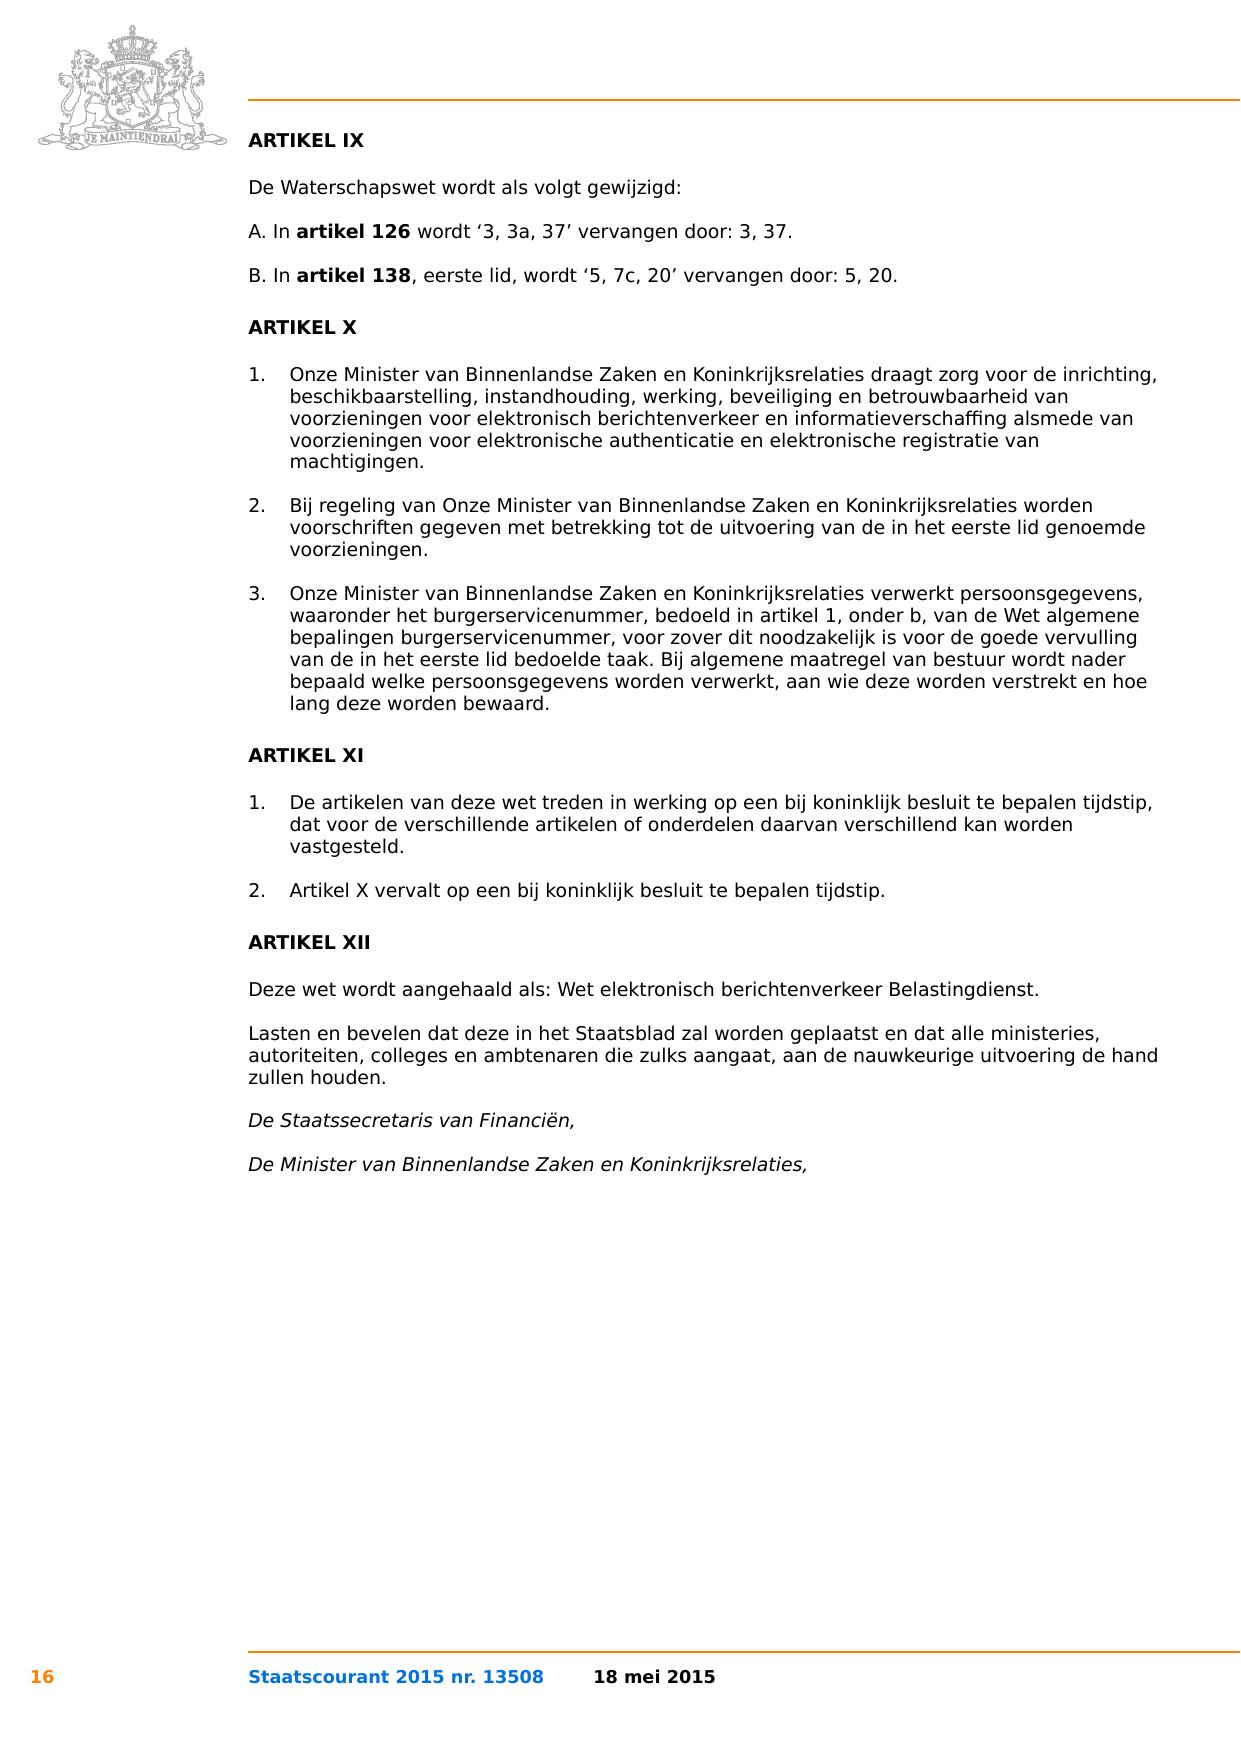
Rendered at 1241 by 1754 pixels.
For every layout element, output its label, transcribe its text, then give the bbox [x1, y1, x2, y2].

text 2. Bij regeling van Onze Minister van Binnenlandse Zaken en Koninkrijksrelaties worden voorschriften gegeven met betrekking tot de uitvoering van de in het eerste lid genoemde voorzieningen. [248, 495, 1163, 561]
text De Staatssecretaris van Financiën, [248, 1110, 1163, 1132]
picture [38, 25, 227, 150]
text Deze wet wordt aangehaald als: Wet elektronisch berichtenverkeer Belastingdienst. [248, 979, 1163, 1001]
text De Waterschapswet wordt als volgt gewijzigd: [248, 177, 1163, 199]
text A. In artikel 126 wordt ‘3, 3a, 37’ vervangen door: 3, 37. [248, 221, 1163, 243]
text 3. Onze Minister van Binnenlandse Zaken en Koninkrijksrelaties verwerkt persoonsgegevens, waaronder het burgerservicenummer, bedoeld in artikel 1, onder b, van de Wet algemene bepalingen burgerservicenummer, voor zover dit noodzakelijk is voor de goede vervulling van de in het eerste lid bedoelde taak. Bij algemene maatregel van bestuur wordt nader bepaald welke persoonsgegevens worden verwerkt, aan wie deze worden verstrekt en hoe lang deze worden bewaard. [248, 583, 1163, 715]
subtitle ARTIKEL XI [248, 745, 1163, 767]
text B. In artikel 138, eerste lid, wordt ‘5, 7c, 20’ vervangen door: 5, 20. [248, 264, 1163, 287]
text 1. De artikelen van deze wet treden in werking op een bij koninklijk besluit te bepalen tijdstip, dat voor de verschillende artikelen of onderdelen daarvan verschillend kan worden vastgesteld. [248, 792, 1163, 858]
subtitle ARTIKEL XII [248, 932, 1163, 954]
text 2. Artikel X vervalt op een bij koninklijk besluit te bepalen tijdstip. [248, 880, 1163, 902]
subtitle ARTIKEL IX [248, 130, 1163, 152]
subtitle ARTIKEL X [248, 317, 1163, 338]
text De Minister van Binnenlandse Zaken en Koninkrijksrelaties, [248, 1154, 1163, 1176]
text Lasten en bevelen dat deze in het Staatsblad zal worden geplaatst en dat alle ministeries, autoriteiten, colleges en ambtenaren die zulks aangaat, aan de nauwkeurige uitvoering de hand zullen houden. [248, 1023, 1163, 1088]
text 1. Onze Minister van Binnenlandse Zaken en Koninkrijksrelaties draagt zorg voor de inrichting, beschikbaarstelling, instandhouding, werking, beveiliging en betrouwbaarheid van voorzieningen voor elektronisch berichtenverkeer en informatieverschaffing alsmede van voorzieningen voor elektronische authenticatie en elektronische registratie van machtigingen. [248, 363, 1163, 473]
